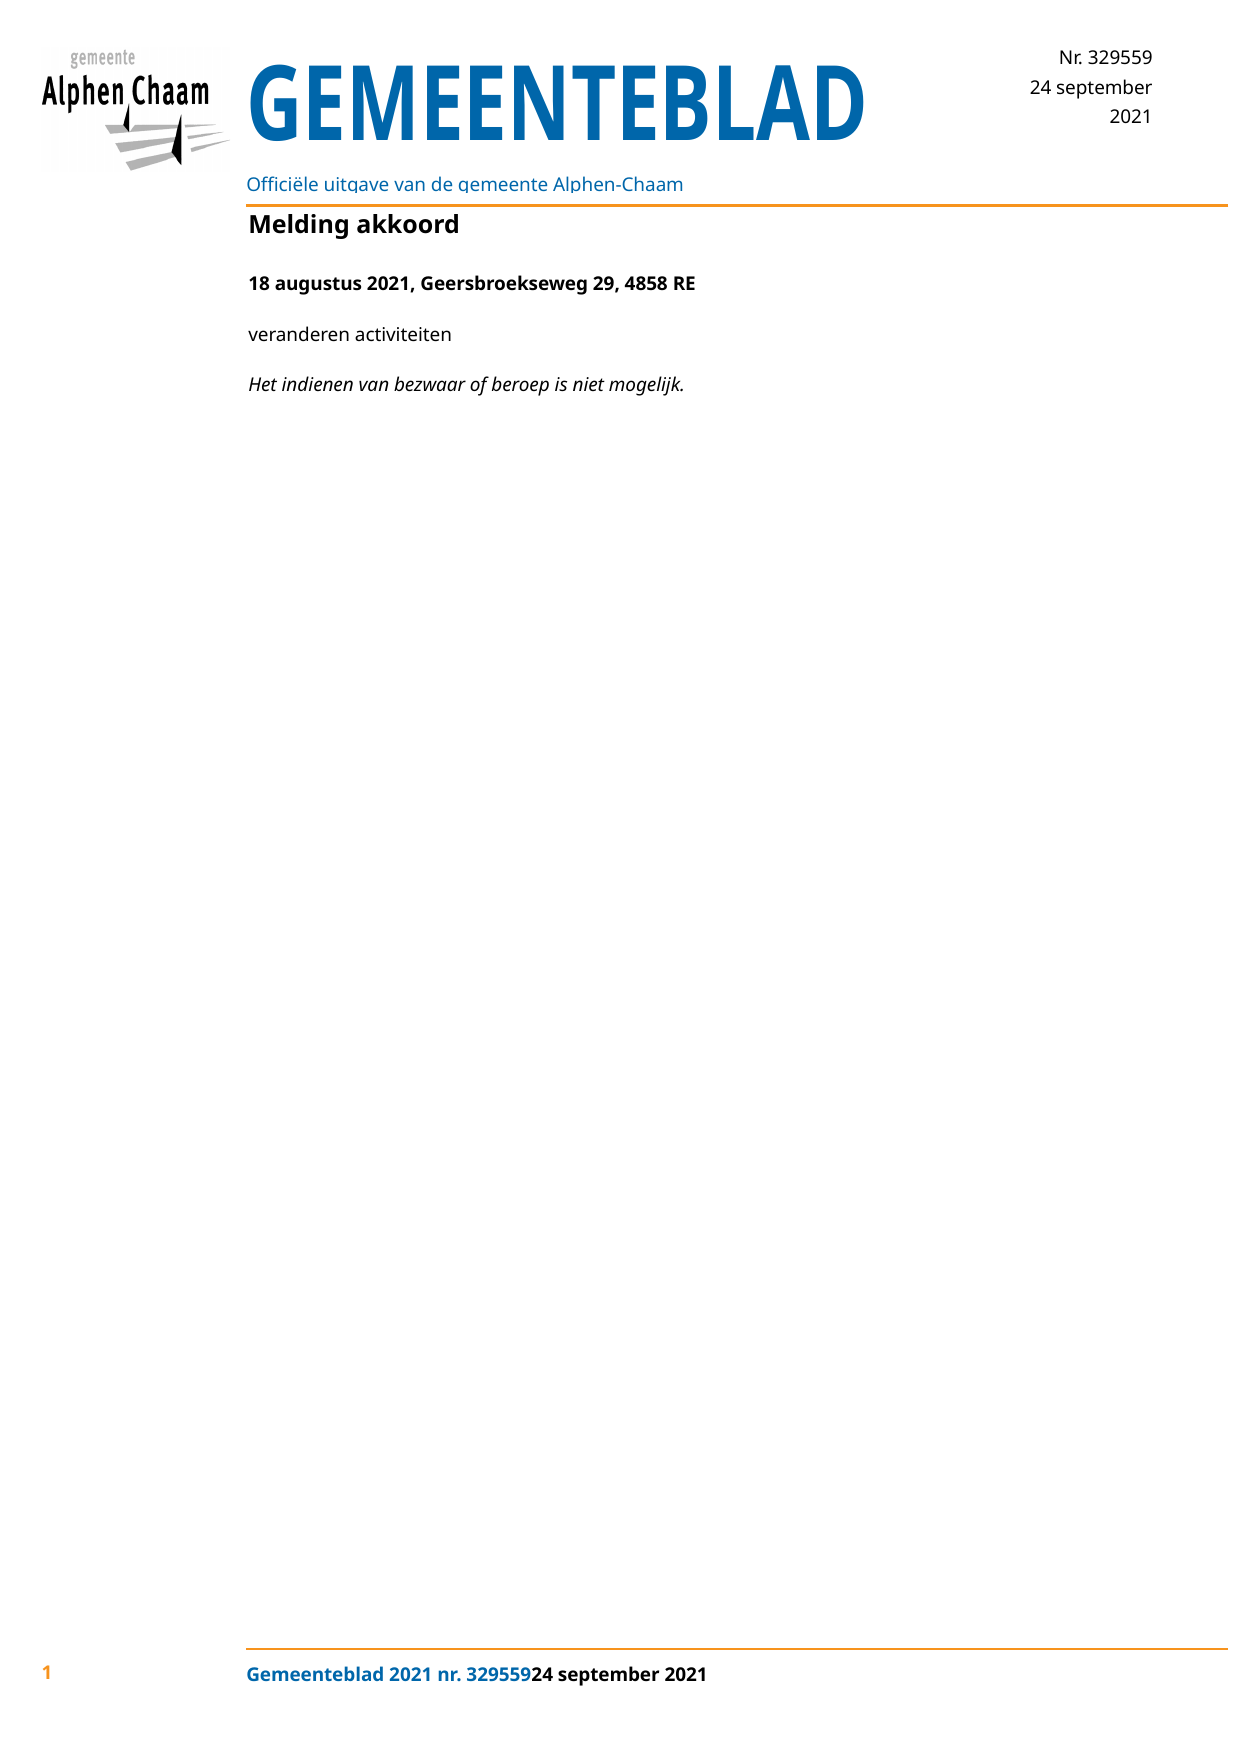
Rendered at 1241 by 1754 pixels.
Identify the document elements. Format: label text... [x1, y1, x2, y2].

text veranderen activiteiten [248, 321, 1152, 346]
text 18 augustus 2021, Geersbroekseweg 29, 4858 RE [248, 270, 1152, 296]
text Het indienen van bezwaar of beroep is niet mogelijk. [248, 371, 1152, 397]
picture [41, 47, 231, 172]
text Melding akkoord [248, 207, 1152, 241]
